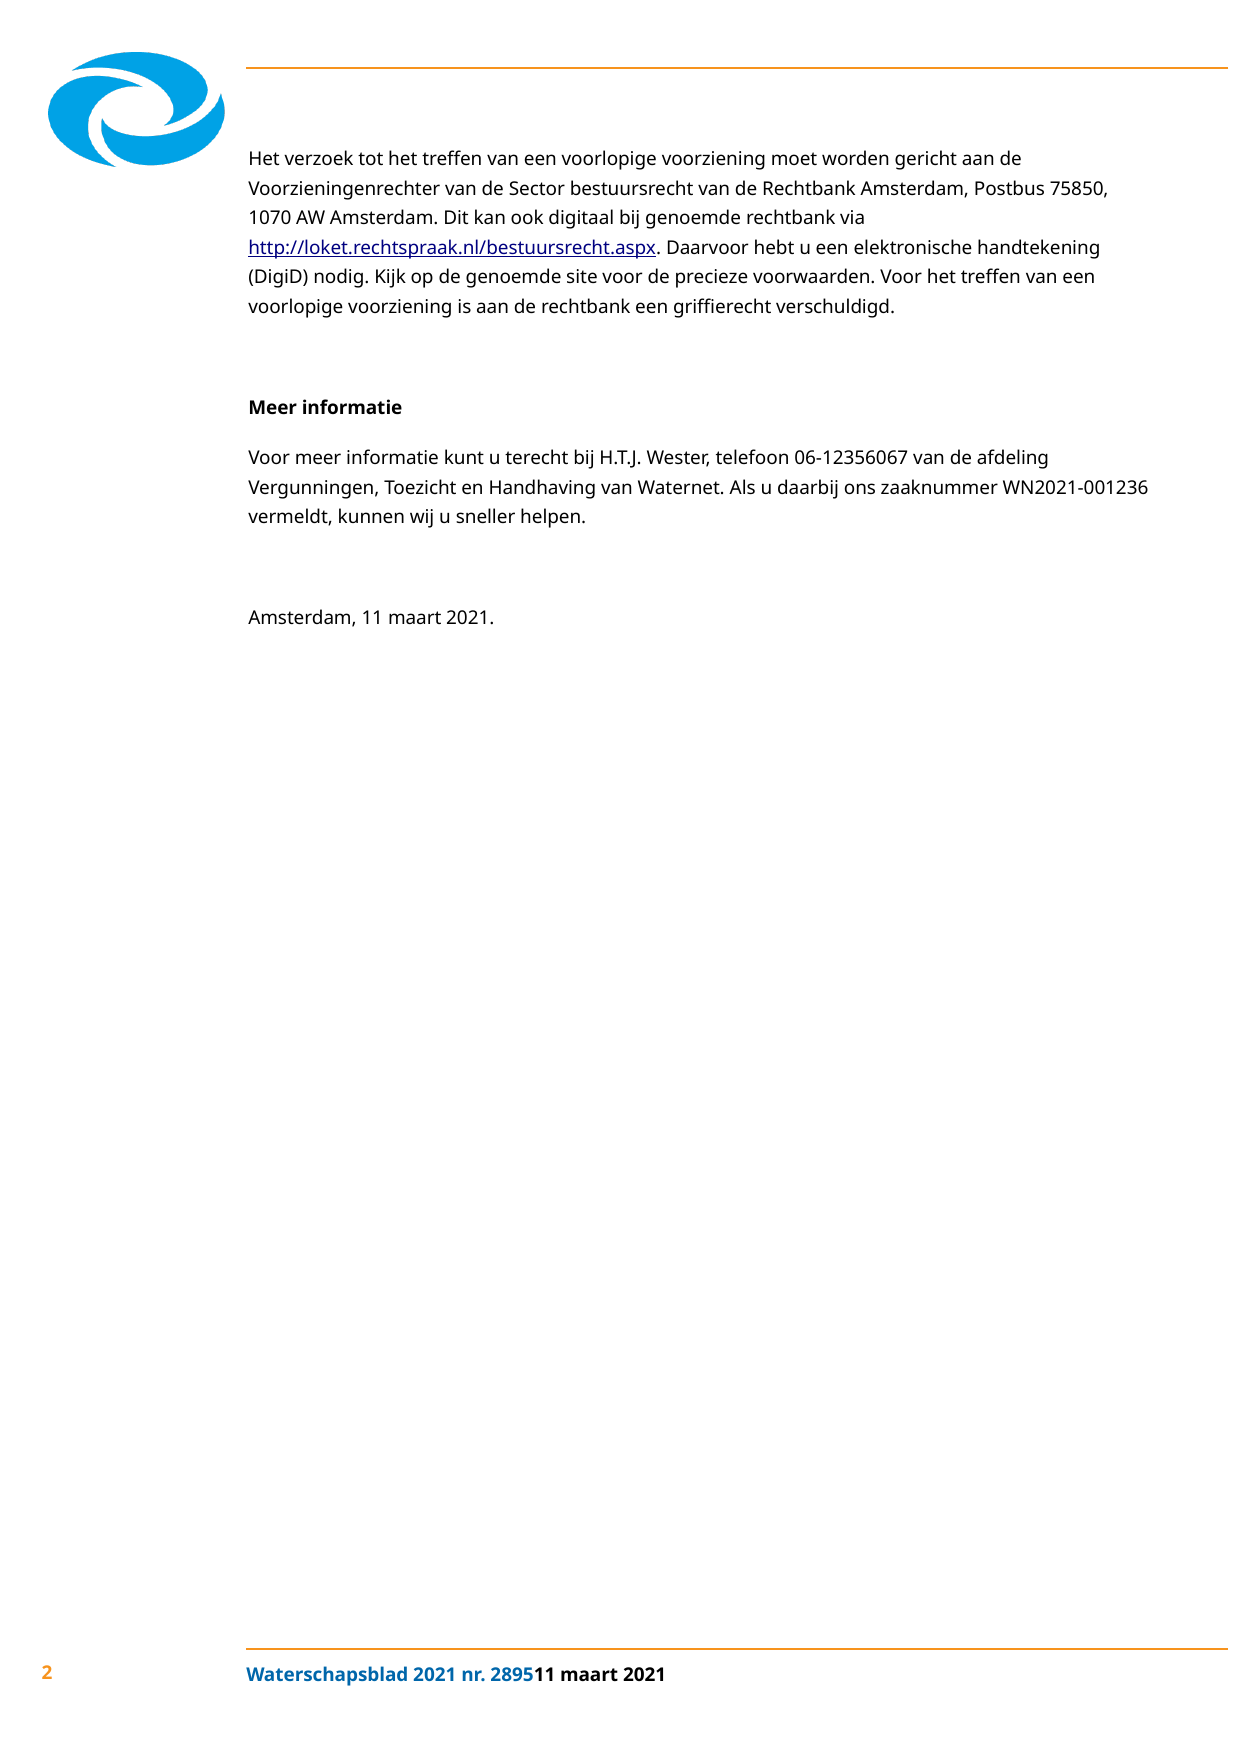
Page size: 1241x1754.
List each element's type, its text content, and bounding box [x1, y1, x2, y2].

text Het verzoek tot het treffen van een voorlopige voorziening moet worden gericht aan de Voorzieningenrechter van de Sector bestuursrecht van de Rechtbank Amsterdam, Postbus 75850, 1070 AW Amsterdam. Dit kan ook digitaal bij genoemde rechtbank via http://loket.rechtspraak.nl/bestuursrecht.aspx. Daarvoor hebt u een elektronische handtekening (DigiD) nodig. Kijk op de genoemde site voor de precieze voorwaarden. Voor het treffen van een voorlopige voorziening is aan de rechtbank een griffierecht verschuldigd. [248, 145, 1152, 319]
text Meer informatie [248, 394, 1152, 420]
text Amsterdam, 11 maart 2021. [248, 604, 1152, 630]
picture [41, 47, 231, 172]
text Voor meer informatie kunt u terecht bij H.T.J. Wester, telefoon 06-12356067 van de afdeling Vergunningen, Toezicht en Handhaving van Waternet. Als u daarbij ons zaaknummer WN2021-001236 vermeldt, kunnen wij u sneller helpen. [248, 444, 1152, 529]
